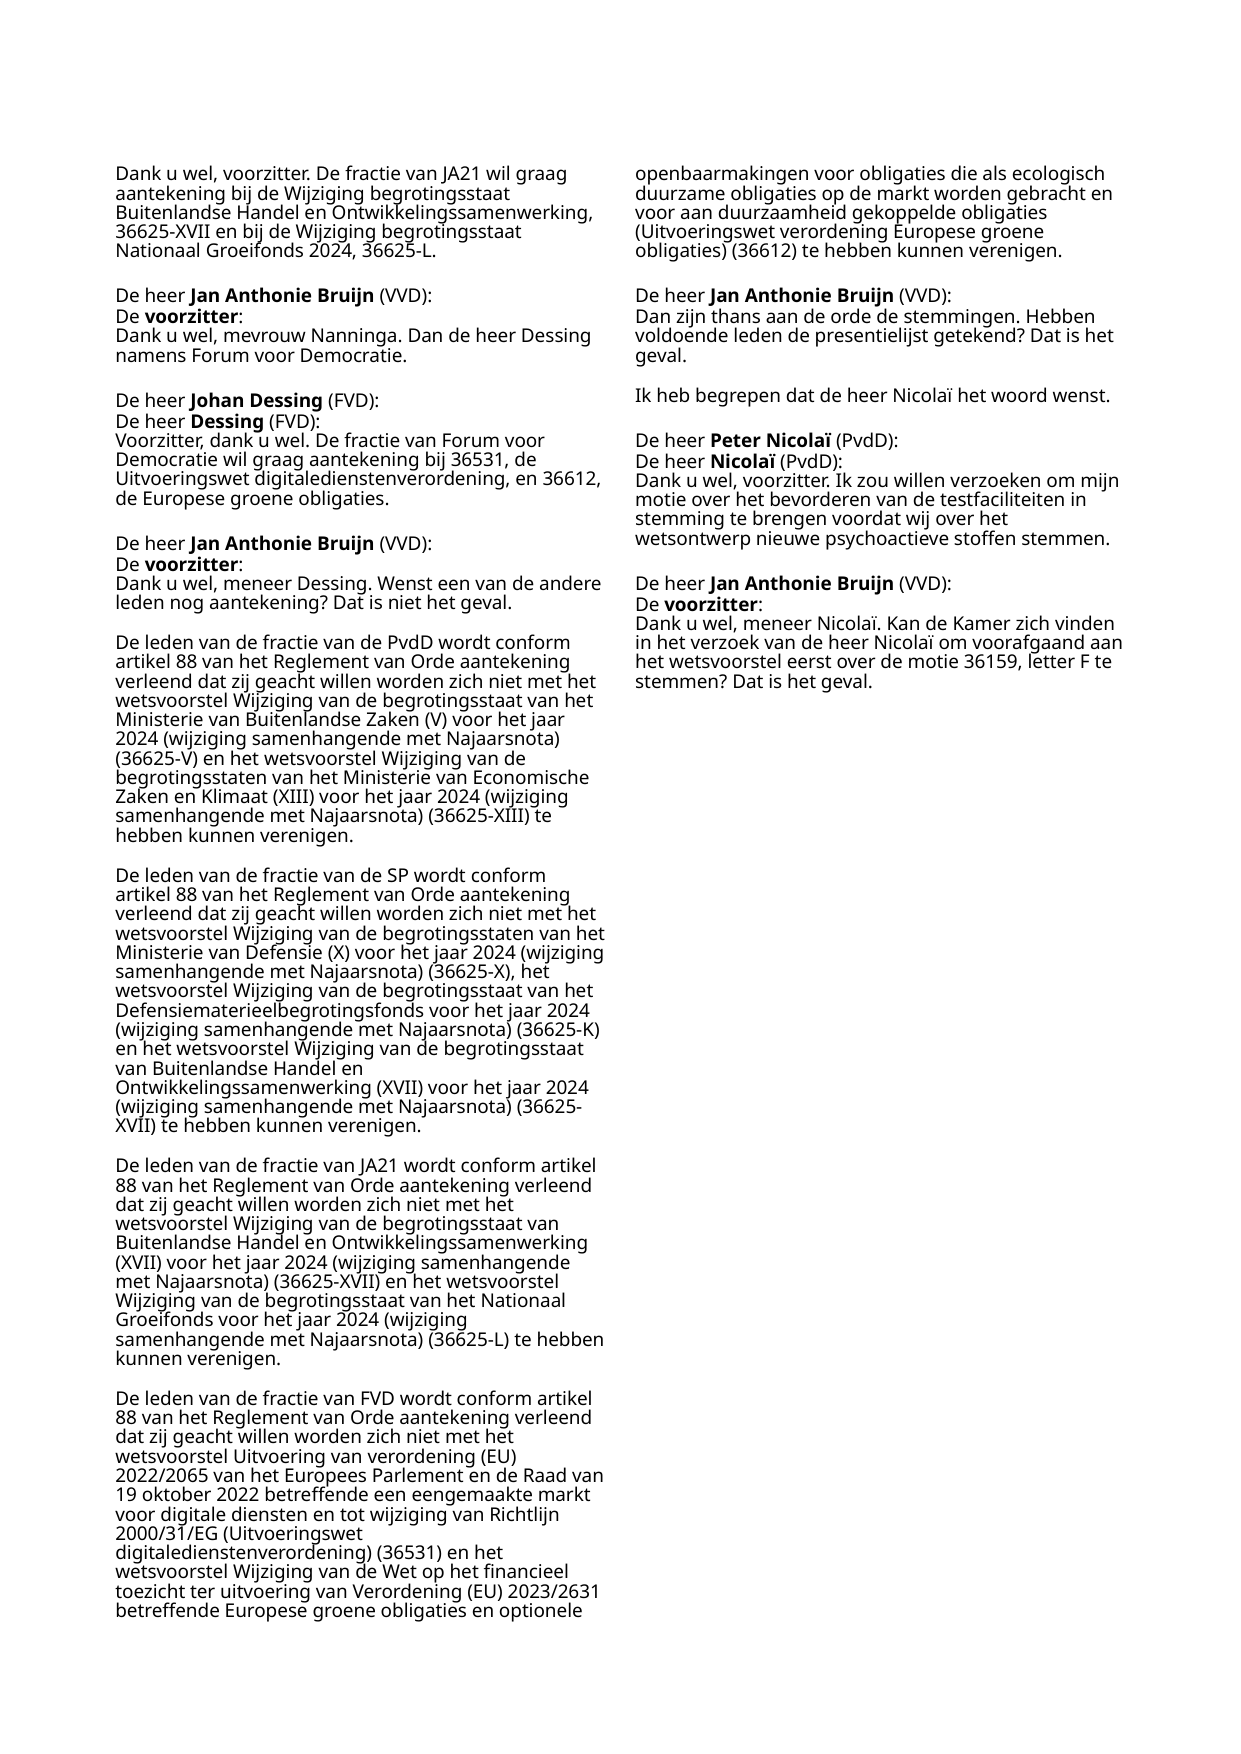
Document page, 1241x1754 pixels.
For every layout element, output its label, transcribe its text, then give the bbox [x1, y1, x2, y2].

text De leden van de fractie van de PvdD wordt conform artikel 88 van het Reglement van Orde aantekening verleend dat zij geacht willen worden zich niet met het wetsvoorstel Wijziging van de begrotingsstaat van het Ministerie van Buitenlandse Zaken (V) voor het jaar 2024 (wijziging samenhangende met Najaarsnota) (36625-V) en het wetsvoorstel Wijziging van de begrotingsstaten van het Ministerie van Economische Zaken en Klimaat (XIII) voor het jaar 2024 (wijziging samenhangende met Najaarsnota) (36625-XIII) te hebben kunnen verenigen. [115, 634, 605, 846]
text De leden van de fractie van FVD wordt conform artikel 88 van het Reglement van Orde aantekening verleend dat zij geacht willen worden zich niet met het wetsvoorstel Uitvoering van verordening (EU) 2022/2065 van het Europees Parlement en de Raad van 19 oktober 2022 betreffende een eengemaakte markt voor digitale diensten en tot wijziging van Richtlijn 2000/31/EG (Uitvoeringswet digitaledienstenverordening) (36531) en het wetsvoorstel Wijziging van de Wet op het financieel toezicht ter uitvoering van Verordening (EU) 2023/2631 betreffende Europese groene obligaties en optionele [115, 1390, 605, 1621]
text De leden van de fractie van JA21 wordt conform artikel 88 van het Reglement van Orde aantekening verleend dat zij geacht willen worden zich niet met het wetsvoorstel Wijziging van de begrotingsstaat van Buitenlandse Handel en Ontwikkelingssamenwerking (XVII) voor het jaar 2024 (wijziging samenhangende met Najaarsnota) (36625-XVII) en het wetsvoorstel Wijziging van de begrotingsstaat van het Nationaal Groeifonds voor het jaar 2024 (wijziging samenhangende met Najaarsnota) (36625-L) te hebben kunnen verenigen. [115, 1157, 605, 1369]
text De heer Johan Dessing (FVD): [115, 387, 605, 413]
text De heer Jan Anthonie Bruijn (VVD): [635, 282, 1125, 308]
text De voorzitter: [115, 308, 605, 327]
text De leden van de fractie van de SP wordt conform artikel 88 van het Reglement van Orde aantekening verleend dat zij geacht willen worden zich niet met het wetsvoorstel Wijziging van de begrotingsstaten van het Ministerie van Defensie (X) voor het jaar 2024 (wijziging samenhangende met Najaarsnota) (36625-X), het wetsvoorstel Wijziging van de begrotingsstaat van het Defensiematerieelbegrotingsfonds voor het jaar 2024 (wijziging samenhangende met Najaarsnota) (36625-K) en het wetsvoorstel Wijziging van de begrotingsstaat van Buitenlandse Handel en Ontwikkelingssamenwerking (XVII) voor het jaar 2024 (wijziging samenhangende met Najaarsnota) (36625-XVII) te hebben kunnen verenigen. [115, 867, 605, 1137]
text Dan zijn thans aan de orde de stemmingen. Hebben voldoende leden de presentielijst getekend? Dat is het geval. [635, 308, 1125, 366]
text Voorzitter, dank u wel. De fractie van Forum voor Democratie wil graag aantekening bij 36531, de Uitvoeringswet digitaledienstenverordening, en 36612, de Europese groene obligaties. [115, 432, 605, 509]
text De voorzitter: [115, 556, 605, 575]
text De heer Peter Nicolaï (PvdD): [635, 427, 1125, 453]
text Dank u wel, mevrouw Nanninga. Dan de heer Dessing namens Forum voor Democratie. [115, 327, 605, 366]
text openbaarmakingen voor obligaties die als ecologisch duurzame obligaties op de markt worden gebracht en voor aan duurzaamheid gekoppelde obligaties (Uitvoeringswet verordening Europese groene obligaties) (36612) te hebben kunnen verenigen. [635, 165, 1125, 262]
text De heer Jan Anthonie Bruijn (VVD): [635, 570, 1125, 596]
text De heer Jan Anthonie Bruijn (VVD): [115, 282, 605, 308]
text Dank u wel, meneer Dessing. Wenst een van de andere leden nog aantekening? Dat is niet het geval. [115, 575, 605, 613]
text Dank u wel, voorzitter. Ik zou willen verzoeken om mijn motie over het bevorderen van de testfaciliteiten in stemming te brengen voordat wij over het wetsontwerp nieuwe psychoactieve stoffen stemmen. [635, 472, 1125, 549]
text Dank u wel, meneer Nicolaï. Kan de Kamer zich vinden in het verzoek van de heer Nicolaï om voorafgaand aan het wetsvoorstel eerst over de motie 36159, letter F te stemmen? Dat is het geval. [635, 615, 1125, 692]
text Ik heb begrepen dat de heer Nicolaï het woord wenst. [635, 387, 1125, 406]
text De heer Dessing (FVD): [115, 413, 605, 432]
text Dank u wel, voorzitter. De fractie van JA21 wil graag aantekening bij de Wijziging begrotingsstaat Buitenlandse Handel en Ontwikkelingssamenwerking, 36625-XVII en bij de Wijziging begrotingsstaat Nationaal Groeifonds 2024, 36625-L. [115, 165, 605, 262]
text De heer Nicolaï (PvdD): [635, 453, 1125, 472]
text De voorzitter: [635, 596, 1125, 615]
text De heer Jan Anthonie Bruijn (VVD): [115, 530, 605, 556]
